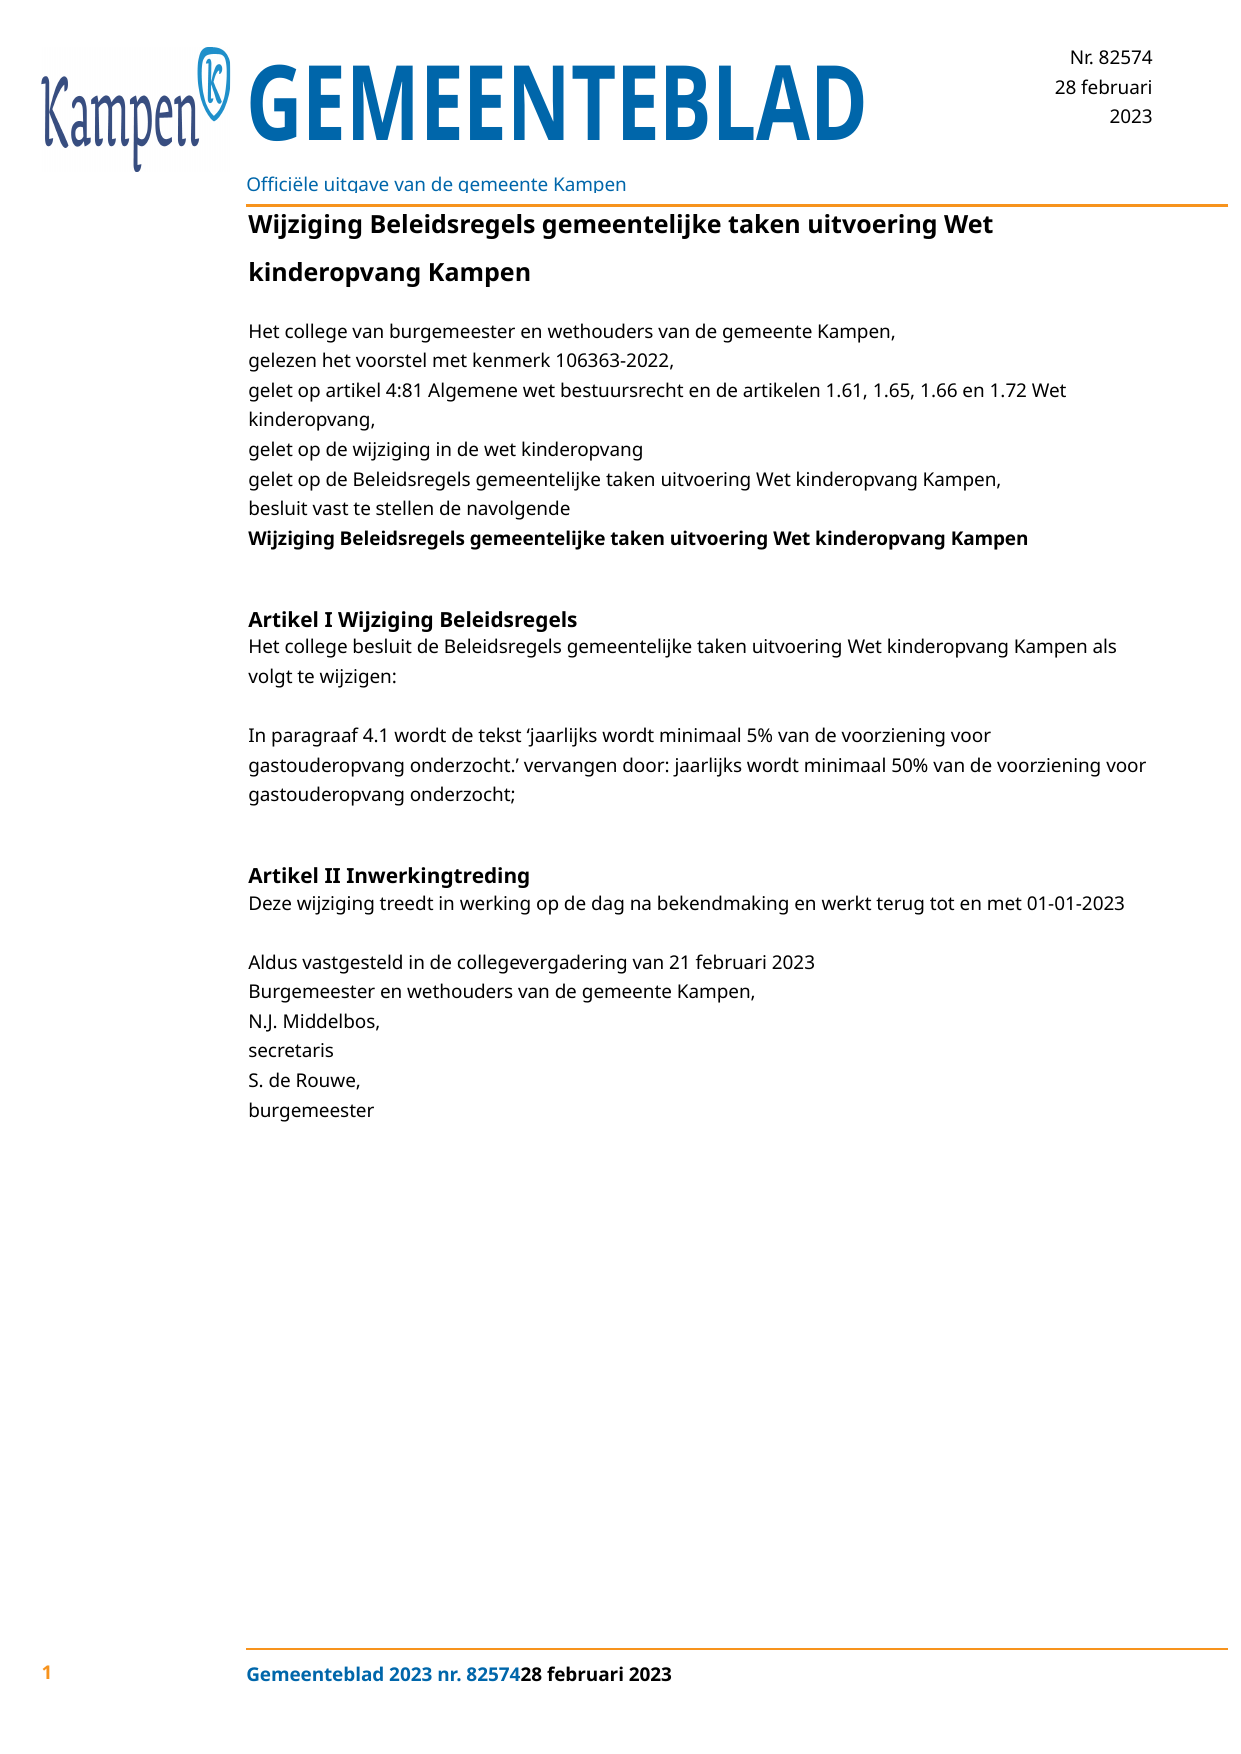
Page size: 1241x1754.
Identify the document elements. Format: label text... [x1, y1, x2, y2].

text Het college van burgemeester en wethouders van de gemeente Kampen, [248, 318, 1152, 344]
text S. de Rouwe, [248, 1067, 1152, 1093]
text secretaris [248, 1038, 1152, 1063]
text Artikel II Inwerkingtreding [248, 861, 1152, 890]
picture [41, 47, 231, 172]
text Artikel I Wijziging Beleidsregels [248, 605, 1152, 633]
text gelet op artikel 4:81 Algemene wet bestuursrecht en de artikelen 1.61, 1.65, 1.66 en 1.72 Wet kinderopvang, [248, 377, 1152, 432]
text Wijziging Beleidsregels gemeentelijke taken uitvoering Wet kinderopvang Kampen [248, 207, 1152, 288]
text burgemeester [248, 1097, 1152, 1123]
text N.J. Middelbos, [248, 1008, 1152, 1034]
text In paragraaf 4.1 wordt de tekst ‘jaarlijks wordt minimaal 5% van de voorziening voor gastouderopvang onderzocht.’ vervangen door: jaarlijks wordt minimaal 50% van de voorziening voor gastouderopvang onderzocht; [248, 722, 1152, 807]
text Wijziging Beleidsregels gemeentelijke taken uitvoering Wet kinderopvang Kampen [248, 525, 1152, 551]
text Aldus vastgesteld in de collegevergadering van 21 februari 2023 [248, 949, 1152, 975]
text Burgemeester en wethouders van de gemeente Kampen, [248, 978, 1152, 1004]
text besluit vast te stellen de navolgende [248, 495, 1152, 521]
text Deze wijziging treedt in werking op de dag na bekendmaking en werkt terug tot en met 01-01-2023 [248, 890, 1152, 916]
text gelezen het voorstel met kenmerk 106363-2022, [248, 347, 1152, 373]
text Het college besluit de Beleidsregels gemeentelijke taken uitvoering Wet kinderopvang Kampen als volgt te wijzigen: [248, 633, 1152, 689]
text gelet op de Beleidsregels gemeentelijke taken uitvoering Wet kinderopvang Kampen, [248, 466, 1152, 492]
text gelet op de wijziging in de wet kinderopvang [248, 436, 1152, 462]
